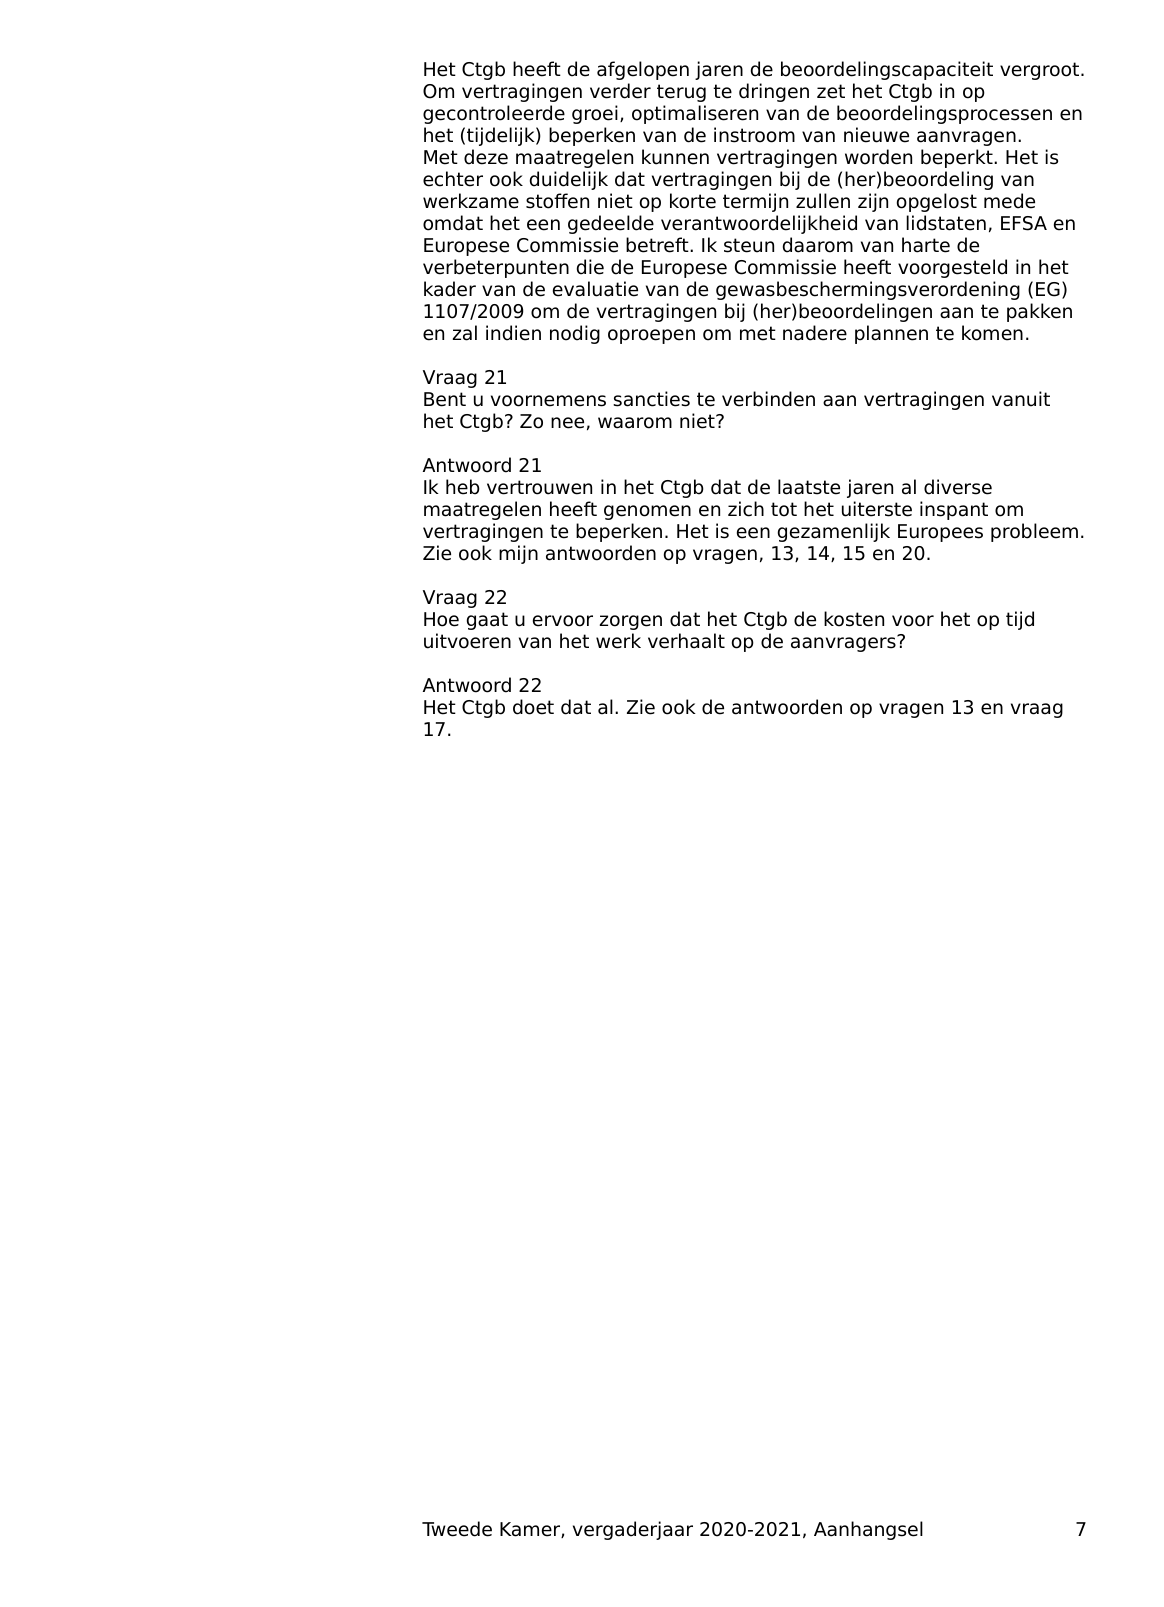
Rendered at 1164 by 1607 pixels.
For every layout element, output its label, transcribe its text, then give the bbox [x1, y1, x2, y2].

text Hoe gaat u ervoor zorgen dat het Ctgb de kosten voor het op tijd uitvoeren van het werk verhaalt op de aanvragers? [422, 609, 1087, 653]
text Het Ctgb doet dat al. Zie ook de antwoorden op vragen 13 en vraag 17. [422, 697, 1087, 741]
text Antwoord 21 [422, 455, 1087, 477]
text Met deze maatregelen kunnen vertragingen worden beperkt. Het is echter ook duidelijk dat vertragingen bij de (her)beoordeling van werkzame stoffen niet op korte termijn zullen zijn opgelost mede omdat het een gedeelde verantwoordelijkheid van lidstaten, EFSA en Europese Commissie betreft. Ik steun daarom van harte de verbeterpunten die de Europese Commissie heeft voorgesteld in het kader van de evaluatie van de gewasbeschermingsverordening (EG) 1107/2009 om de vertragingen bij (her)beoordelingen aan te pakken en zal indien nodig oproepen om met nadere plannen te komen. [422, 147, 1087, 345]
text Vraag 21 [422, 367, 1087, 389]
text Het Ctgb heeft de afgelopen jaren de beoordelingscapaciteit vergroot. Om vertragingen verder terug te dringen zet het Ctgb in op gecontroleerde groei, optimaliseren van de beoordelingsprocessen en het (tijdelijk) beperken van de instroom van nieuwe aanvragen. [422, 59, 1087, 147]
text Ik heb vertrouwen in het Ctgb dat de laatste jaren al diverse maatregelen heeft genomen en zich tot het uiterste inspant om vertragingen te beperken. Het is een gezamenlijk Europees probleem. Zie ook mijn antwoorden op vragen, 13, 14, 15 en 20. [422, 477, 1087, 565]
text Bent u voornemens sancties te verbinden aan vertragingen vanuit het Ctgb? Zo nee, waarom niet? [422, 389, 1087, 433]
text Antwoord 22 [422, 675, 1087, 697]
text Vraag 22 [422, 587, 1087, 609]
